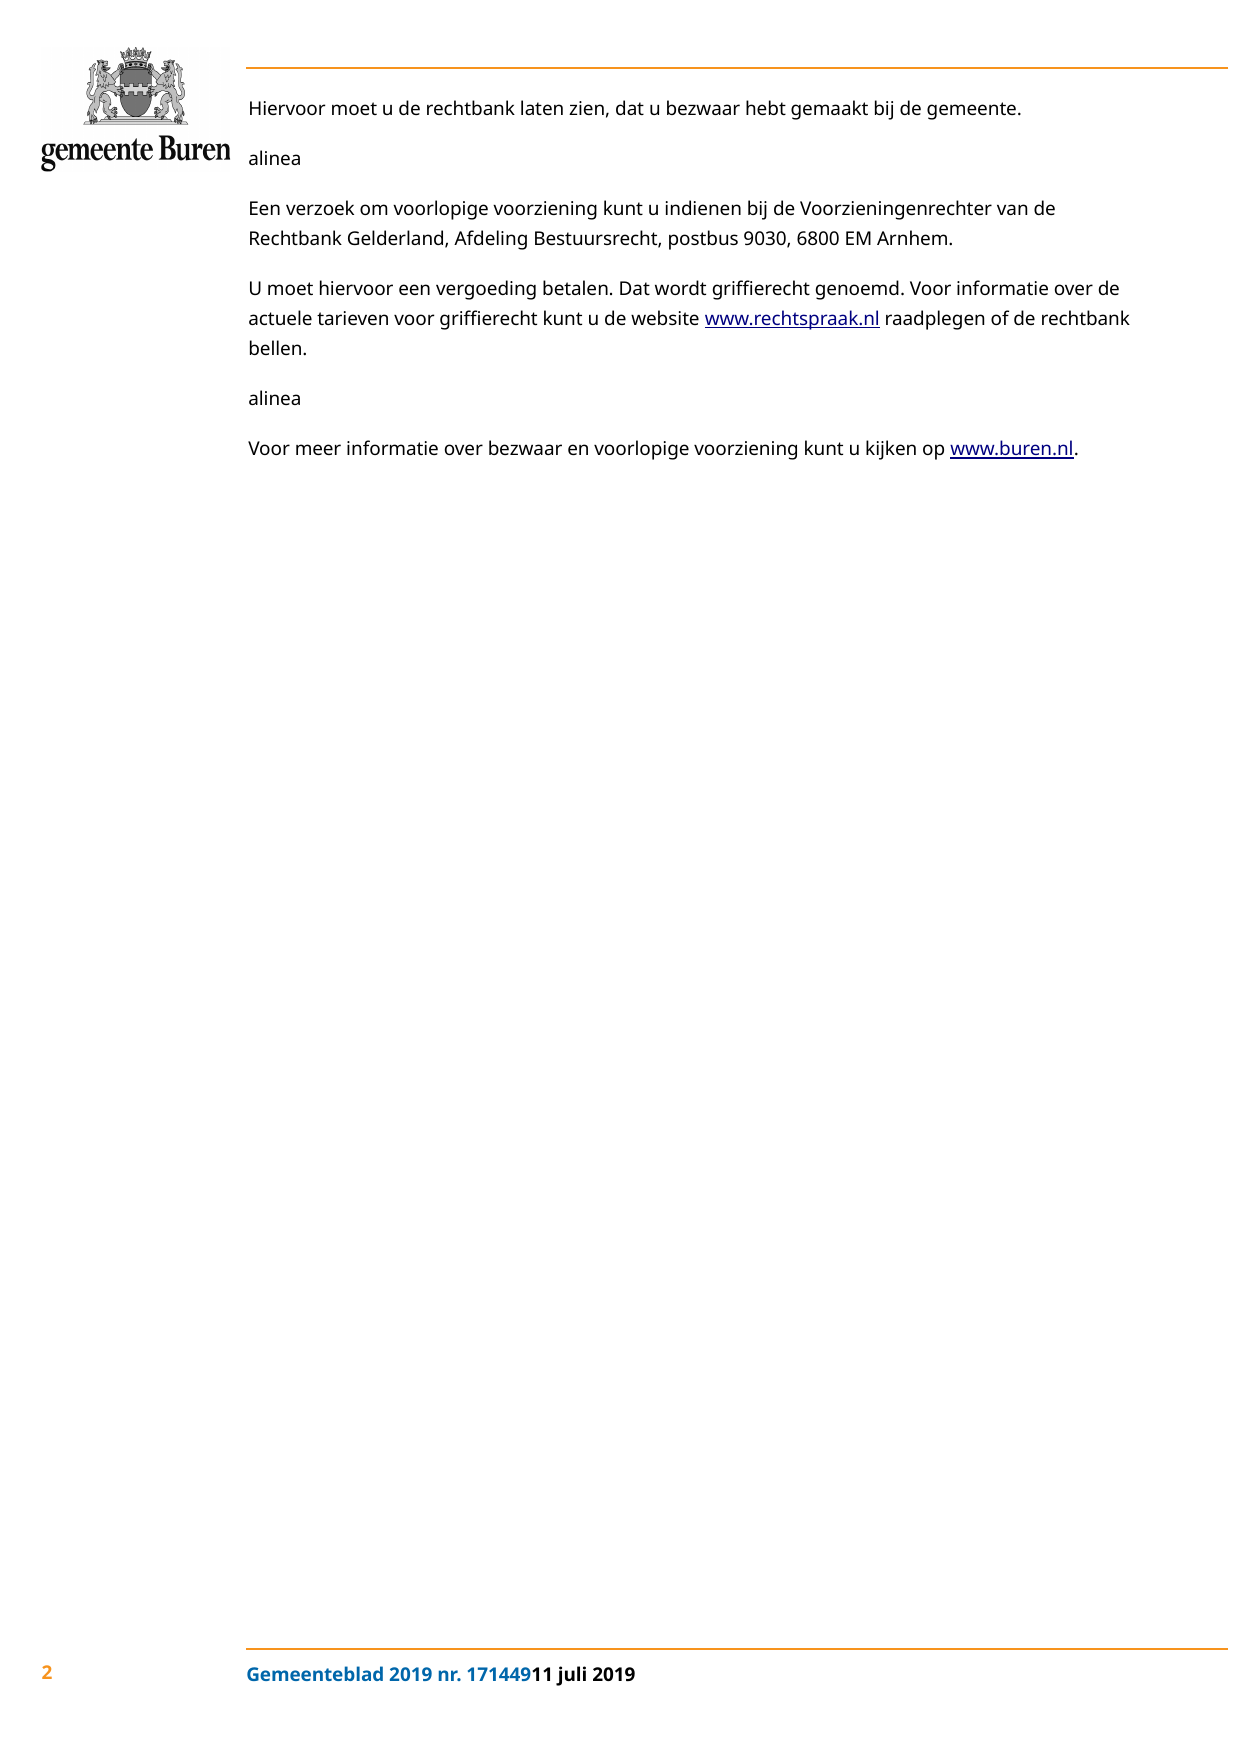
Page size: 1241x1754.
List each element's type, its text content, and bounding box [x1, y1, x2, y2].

text alinea­ [248, 145, 1152, 171]
text Een verzoek om voorlopige voorziening kunt u indienen bij de Voorzieningenrechter van de Rechtbank Gelderland, Afdeling Bestuursrecht, postbus 9030, 6800 EM Arnhem. [248, 196, 1152, 251]
text Hiervoor moet u de rechtbank laten zien, dat u bezwaar hebt gemaakt bij de gemeente. [248, 95, 1152, 121]
text U moet hiervoor een vergoeding betalen. Dat wordt griffierecht genoemd. Voor informatie over de actuele tarieven voor griffierecht kunt u de website www.rechtspraak.nl raadplegen of de rechtbank bellen. [248, 276, 1152, 361]
text Voor meer informatie over bezwaar en voorlopige voorziening kunt u kijken op www.buren.nl. [248, 436, 1152, 461]
text alinea­ [248, 385, 1152, 411]
picture [41, 47, 231, 172]
